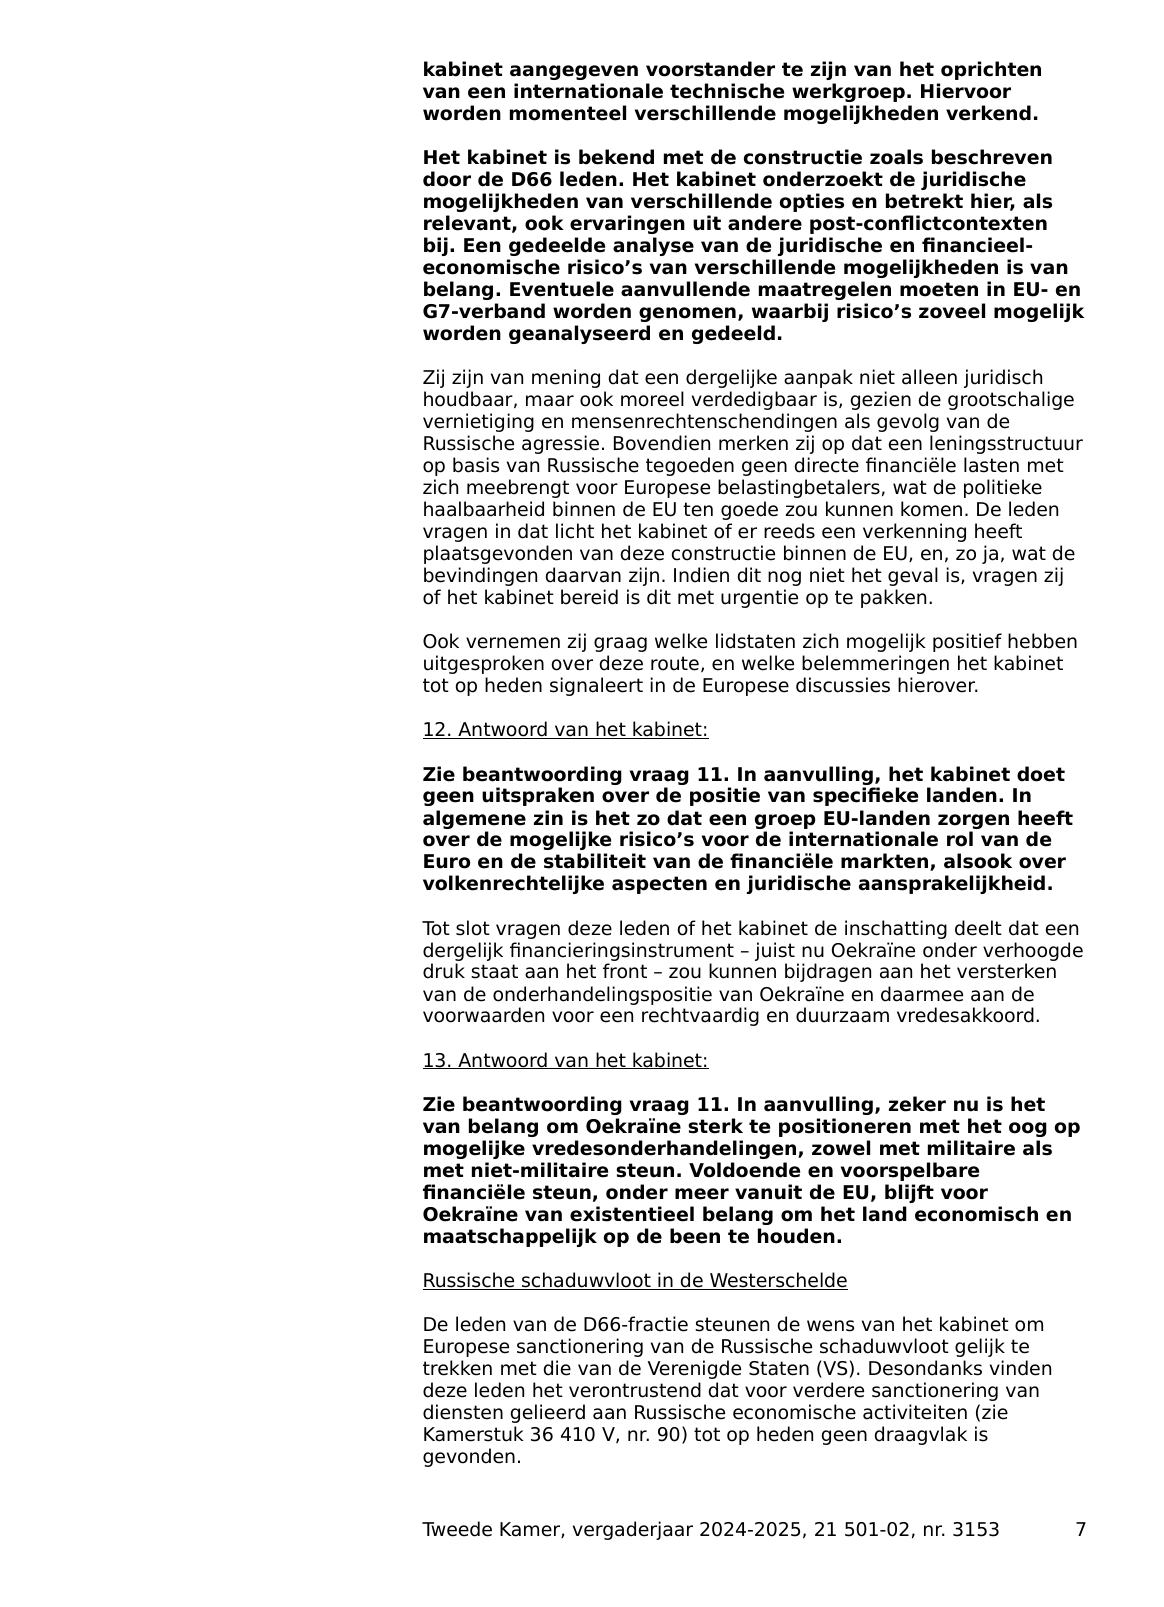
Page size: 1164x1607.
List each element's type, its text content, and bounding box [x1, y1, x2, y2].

text Zie beantwoording vraag 11. In aanvulling, het kabinet doet geen uitspraken over de positie van specifieke landen. In algemene zin is het zo dat een groep EU-landen zorgen heeft over de mogelijke risico’s voor de internationale rol van de Euro en de stabiliteit van de financiële markten, alsook over volkenrechtelijke aspecten en juridische aansprakelijkheid. [422, 763, 1087, 895]
text 13. Antwoord van het kabinet: [422, 1049, 1087, 1072]
text Tot slot vragen deze leden of het kabinet de inschatting deelt dat een dergelijk financieringsinstrument – juist nu Oekraïne onder verhoogde druk staat aan het front – zou kunnen bijdragen aan het versterken van de onderhandelingspositie van Oekraïne en daarmee aan de voorwaarden voor een rechtvaardig en duurzaam vredesakkoord. [422, 917, 1087, 1027]
text Zij zijn van mening dat een dergelijke aanpak niet alleen juridisch houdbaar, maar ook moreel verdedigbaar is, gezien de grootschalige vernietiging en mensenrechtenschendingen als gevolg van de Russische agressie. Bovendien merken zij op dat een leningsstructuur op basis van Russische tegoeden geen directe financiële lasten met zich meebrengt voor Europese belastingbetalers, wat de politieke haalbaarheid binnen de EU ten goede zou kunnen komen. De leden vragen in dat licht het kabinet of er reeds een verkenning heeft plaatsgevonden van deze constructie binnen de EU, en, zo ja, wat de bevindingen daarvan zijn. Indien dit nog niet het geval is, vragen zij of het kabinet bereid is dit met urgentie op te pakken. [422, 367, 1087, 609]
subtitle Russische schaduwvloot in de Westerschelde [422, 1270, 1087, 1292]
text kabinet aangegeven voorstander te zijn van het oprichten van een internationale technische werkgroep. Hiervoor worden momenteel verschillende mogelijkheden verkend. [422, 59, 1087, 125]
text 12. Antwoord van het kabinet: [422, 719, 1087, 741]
text Zie beantwoording vraag 11. In aanvulling, zeker nu is het van belang om Oekraïne sterk te positioneren met het oog op mogelijke vredesonderhandelingen, zowel met militaire als met niet-militaire steun. Voldoende en voorspelbare financiële steun, onder meer vanuit de EU, blijft voor Oekraïne van existentieel belang om het land economisch en maatschappelijk op de been te houden. [422, 1094, 1087, 1248]
text De leden van de D66-fractie steunen de wens van het kabinet om Europese sanctionering van de Russische schaduwvloot gelijk te trekken met die van de Verenigde Staten (VS). Desondanks vinden deze leden het verontrustend dat voor verdere sanctionering van diensten gelieerd aan Russische economische activiteiten (zie Kamerstuk 36 410 V, nr. 90) tot op heden geen draagvlak is gevonden. [422, 1314, 1087, 1468]
text Het kabinet is bekend met de constructie zoals beschreven door de D66 leden. Het kabinet onderzoekt de juridische mogelijkheden van verschillende opties en betrekt hier, als relevant, ook ervaringen uit andere post-conflictcontexten bij. Een gedeelde analyse van de juridische en financieel-economische risico’s van verschillende mogelijkheden is van belang. Eventuele aanvullende maatregelen moeten in EU- en G7-verband worden genomen, waarbij risico’s zoveel mogelijk worden geanalyseerd en gedeeld. [422, 147, 1087, 345]
text Ook vernemen zij graag welke lidstaten zich mogelijk positief hebben uitgesproken over deze route, en welke belemmeringen het kabinet tot op heden signaleert in de Europese discussies hierover. [422, 631, 1087, 697]
